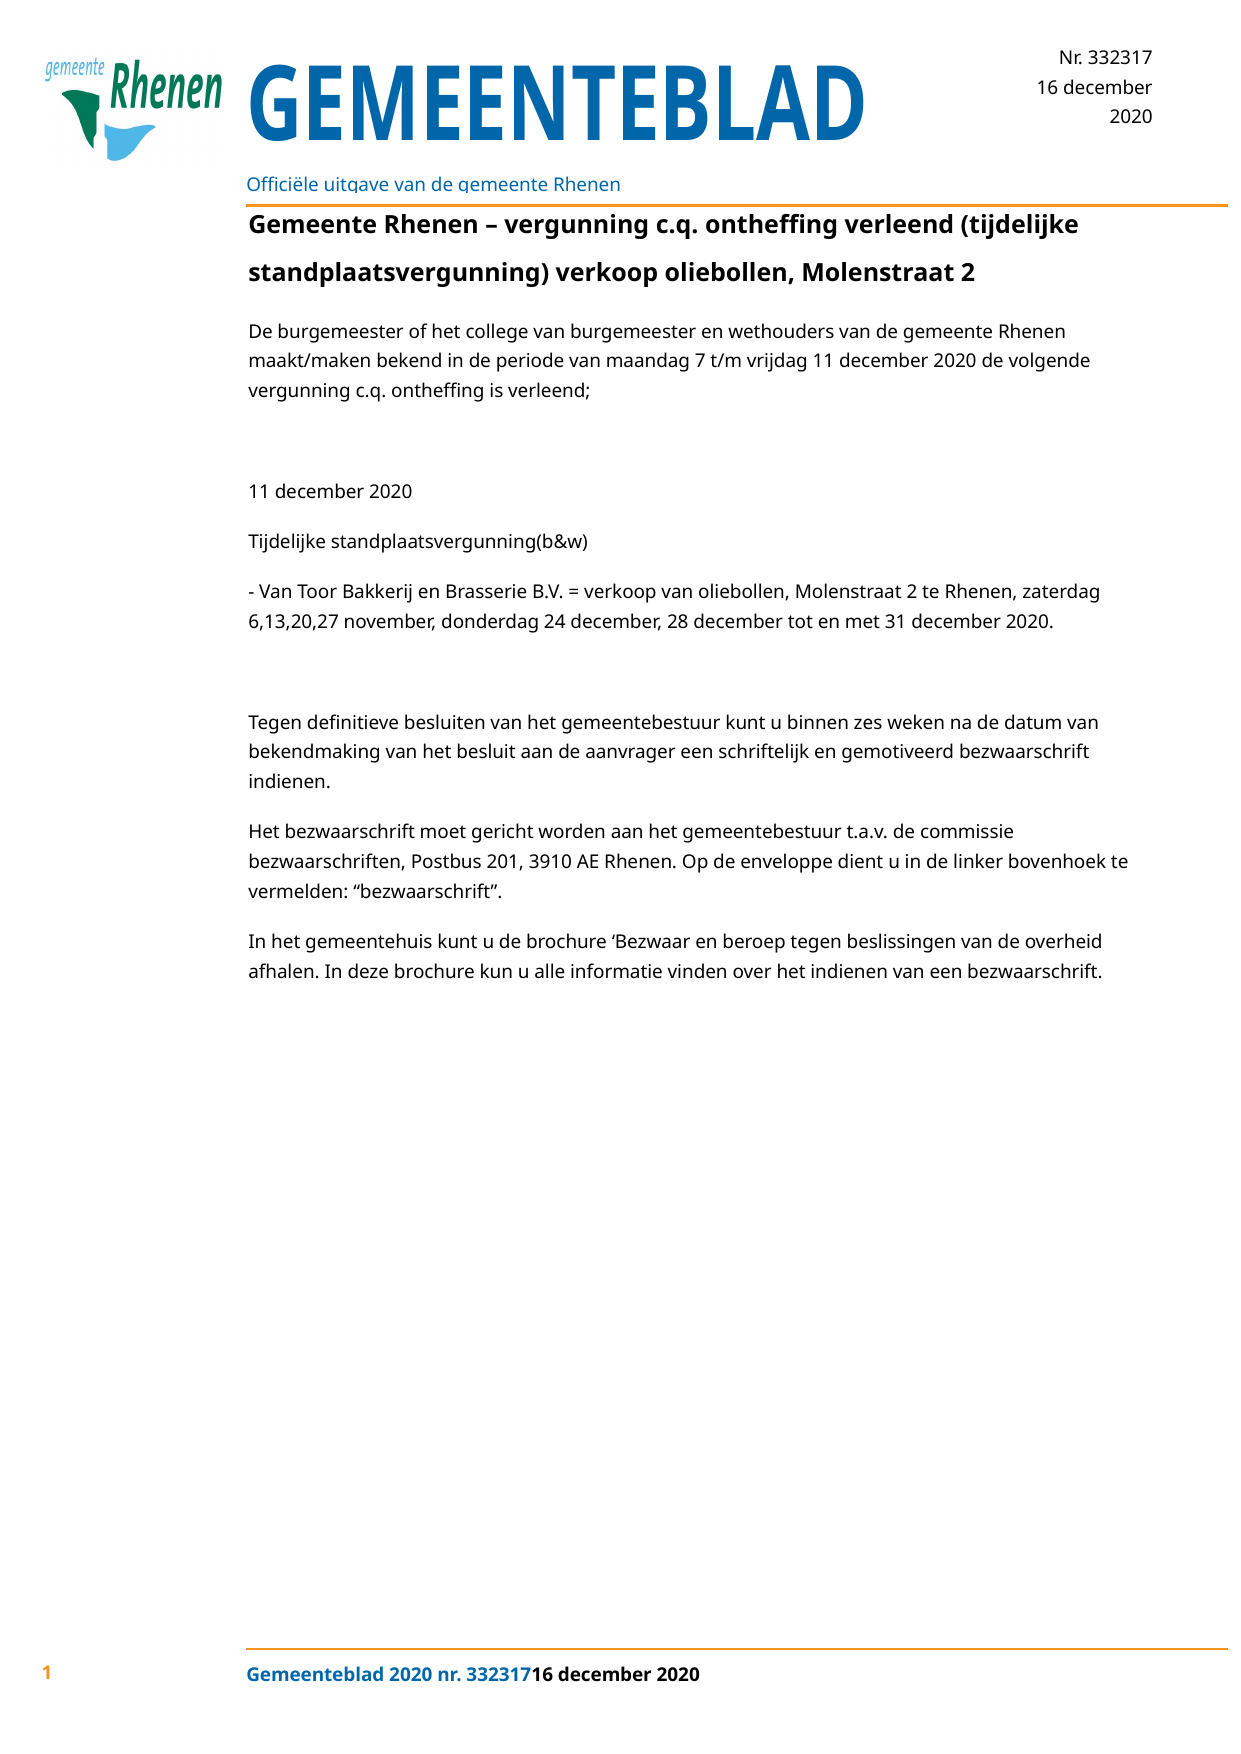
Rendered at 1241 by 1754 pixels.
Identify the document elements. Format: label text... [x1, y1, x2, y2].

text Het bezwaarschrift moet gericht worden aan het gemeentebestuur t.a.v. de commissie bezwaarschriften, Postbus 201, 3910 AE Rhenen. Op de enveloppe dient u in de linker bovenhoek te vermelden: “bezwaarschrift”. [248, 819, 1152, 904]
text Gemeente Rhenen – vergunning c.q. ontheffing verleend (tijdelijke standplaatsvergunning) verkoop oliebollen, Molenstraat 2 [248, 207, 1152, 288]
text - Van Toor Bakkerij en Brasserie B.V. = verkoop van oliebollen, Molenstraat 2 te Rhenen, zaterdag 6,13,20,27 november, donderdag 24 december, 28 december tot en met 31 december 2020. [248, 579, 1152, 634]
text Tijdelijke standplaatsvergunning(b&w) [248, 528, 1152, 554]
text In het gemeentehuis kunt u de brochure ‘Bezwaar en beroep tegen beslissingen van de overheid afhalen. In deze brochure kun u alle informatie vinden over het indienen van een bezwaarschrift. [248, 928, 1152, 984]
picture [41, 47, 231, 172]
text De burgemeester of het college van burgemeester en wethouders van de gemeente Rhenen maakt/maken bekend in de periode van maandag 7 t/m vrijdag 11 december 2020 de volgende vergunning c.q. ontheffing is verleend; [248, 318, 1152, 403]
text 11 december 2020 [248, 478, 1152, 504]
text Tegen definitieve besluiten van het gemeentebestuur kunt u binnen zes weken na de datum van bekendmaking van het besluit aan de aanvrager een schriftelijk en gemotiveerd bezwaarschrift indienen. [248, 709, 1152, 794]
